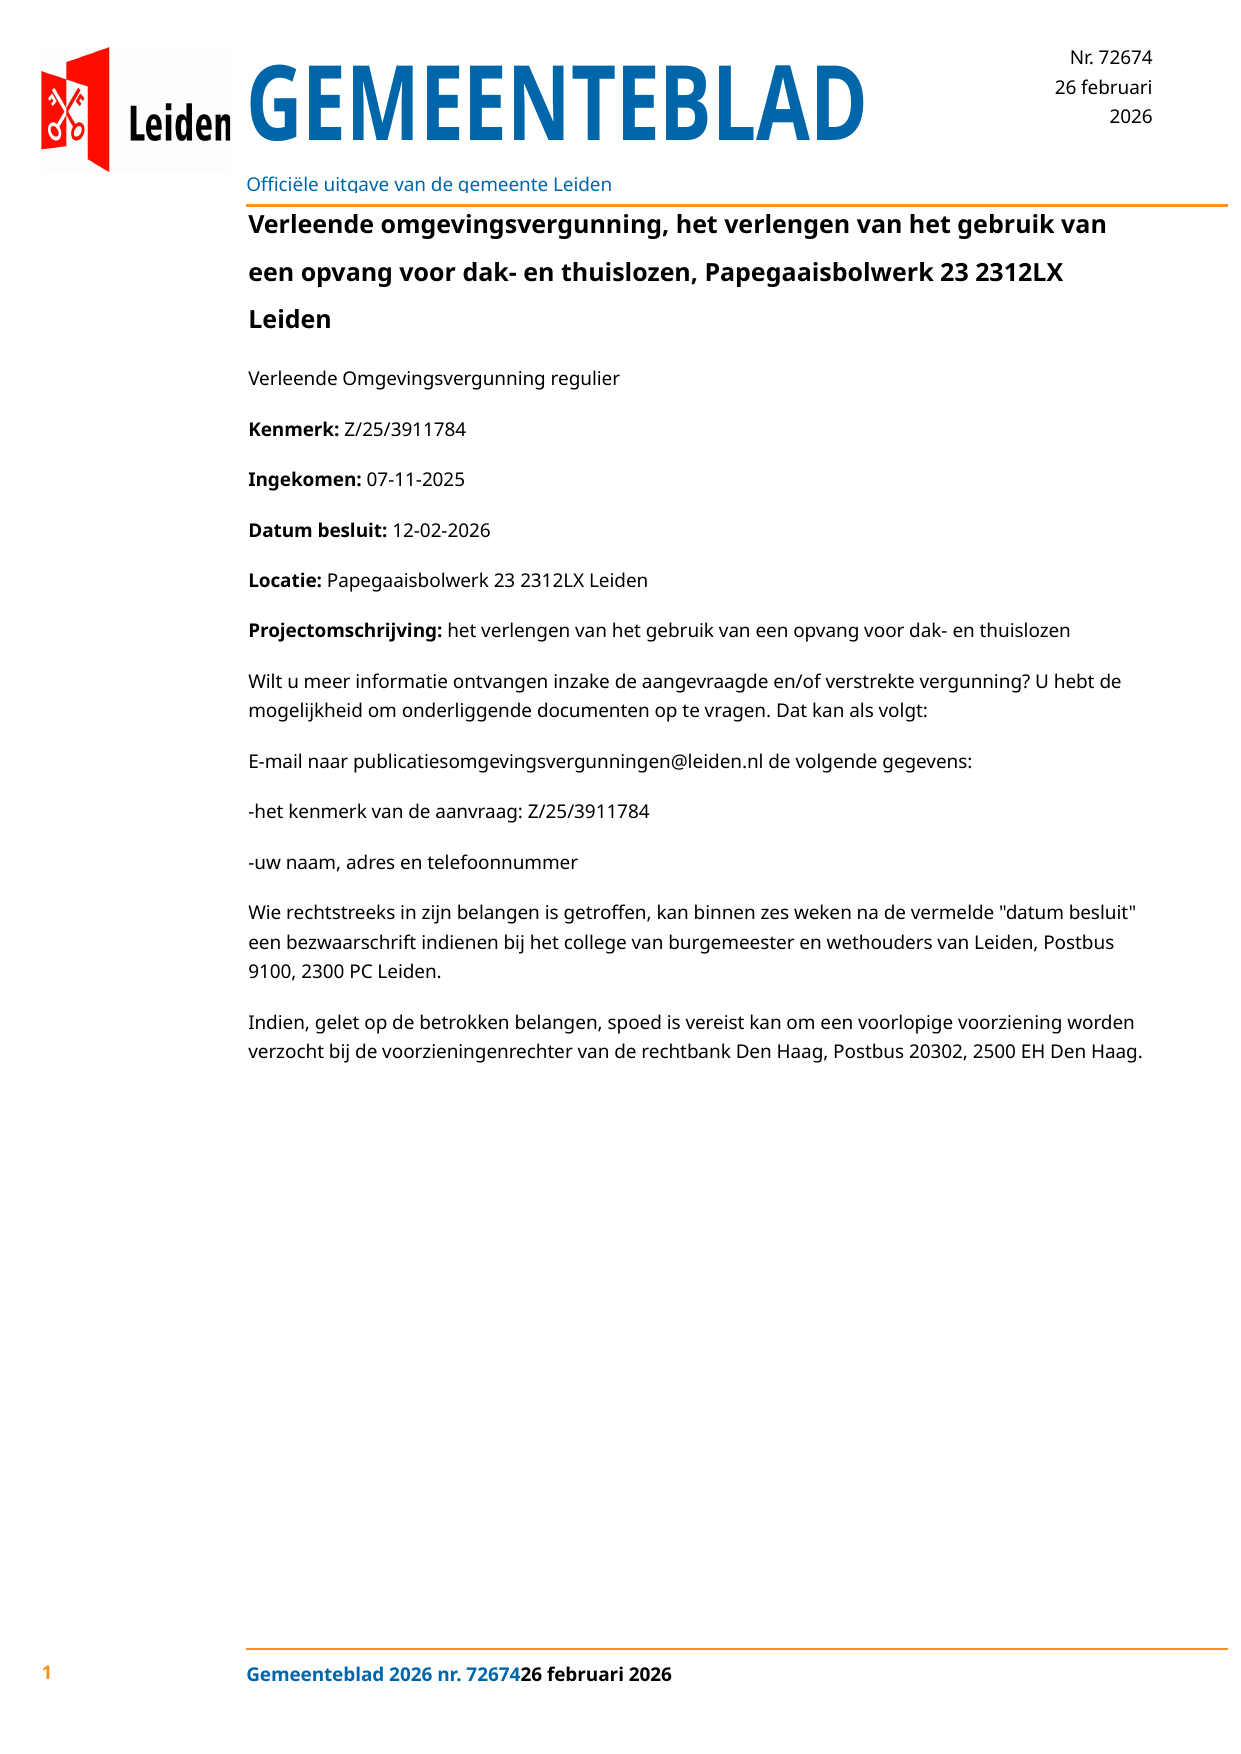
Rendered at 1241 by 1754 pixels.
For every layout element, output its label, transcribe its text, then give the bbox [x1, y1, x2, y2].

text Wilt u meer informatie ontvangen inzake de aangevraagde en/of verstrekte vergunning? U hebt de mogelijkheid om onderliggende documenten op te vragen. Dat kan als volgt: [248, 668, 1152, 723]
text Verleende omgevingsvergunning, het verlengen van het gebruik van een opvang voor dak- en thuislozen, Papegaaisbolwerk 23 2312LX Leiden [248, 207, 1152, 336]
text -uw naam, adres en telefoonnummer [248, 849, 1152, 874]
text Datum besluit: 12-02-2026 [248, 517, 1152, 542]
text Indien, gelet op de betrokken belangen, spoed is vereist kan om een voorlopige voorziening worden verzocht bij de voorzieningenrechter van de rechtbank Den Haag, Postbus 20302, 2500 EH Den Haag. [248, 1009, 1152, 1064]
picture [41, 47, 231, 172]
text Locatie: Papegaaisbolwerk 23 2312LX Leiden [248, 567, 1152, 593]
text Verleende Omgevingsvergunning regulier [248, 366, 1152, 391]
text Kenmerk: Z/25/3911784 [248, 416, 1152, 442]
text Wie rechtstreeks in zijn belangen is getroffen, kan binnen zes weken na de vermelde "datum besluit" een bezwaarschrift indienen bij het college van burgemeester en wethouders van Leiden, Postbus 9100, 2300 PC Leiden. [248, 899, 1152, 984]
text -het kenmerk van de aanvraag: Z/25/3911784 [248, 798, 1152, 824]
text E-mail naar publicatiesomgevingsvergunningen@leiden.nl de volgende gegevens: [248, 748, 1152, 774]
text Projectomschrijving: het verlengen van het gebruik van een opvang voor dak- en thuislozen [248, 618, 1152, 643]
text Ingekomen: 07-11-2025 [248, 466, 1152, 492]
